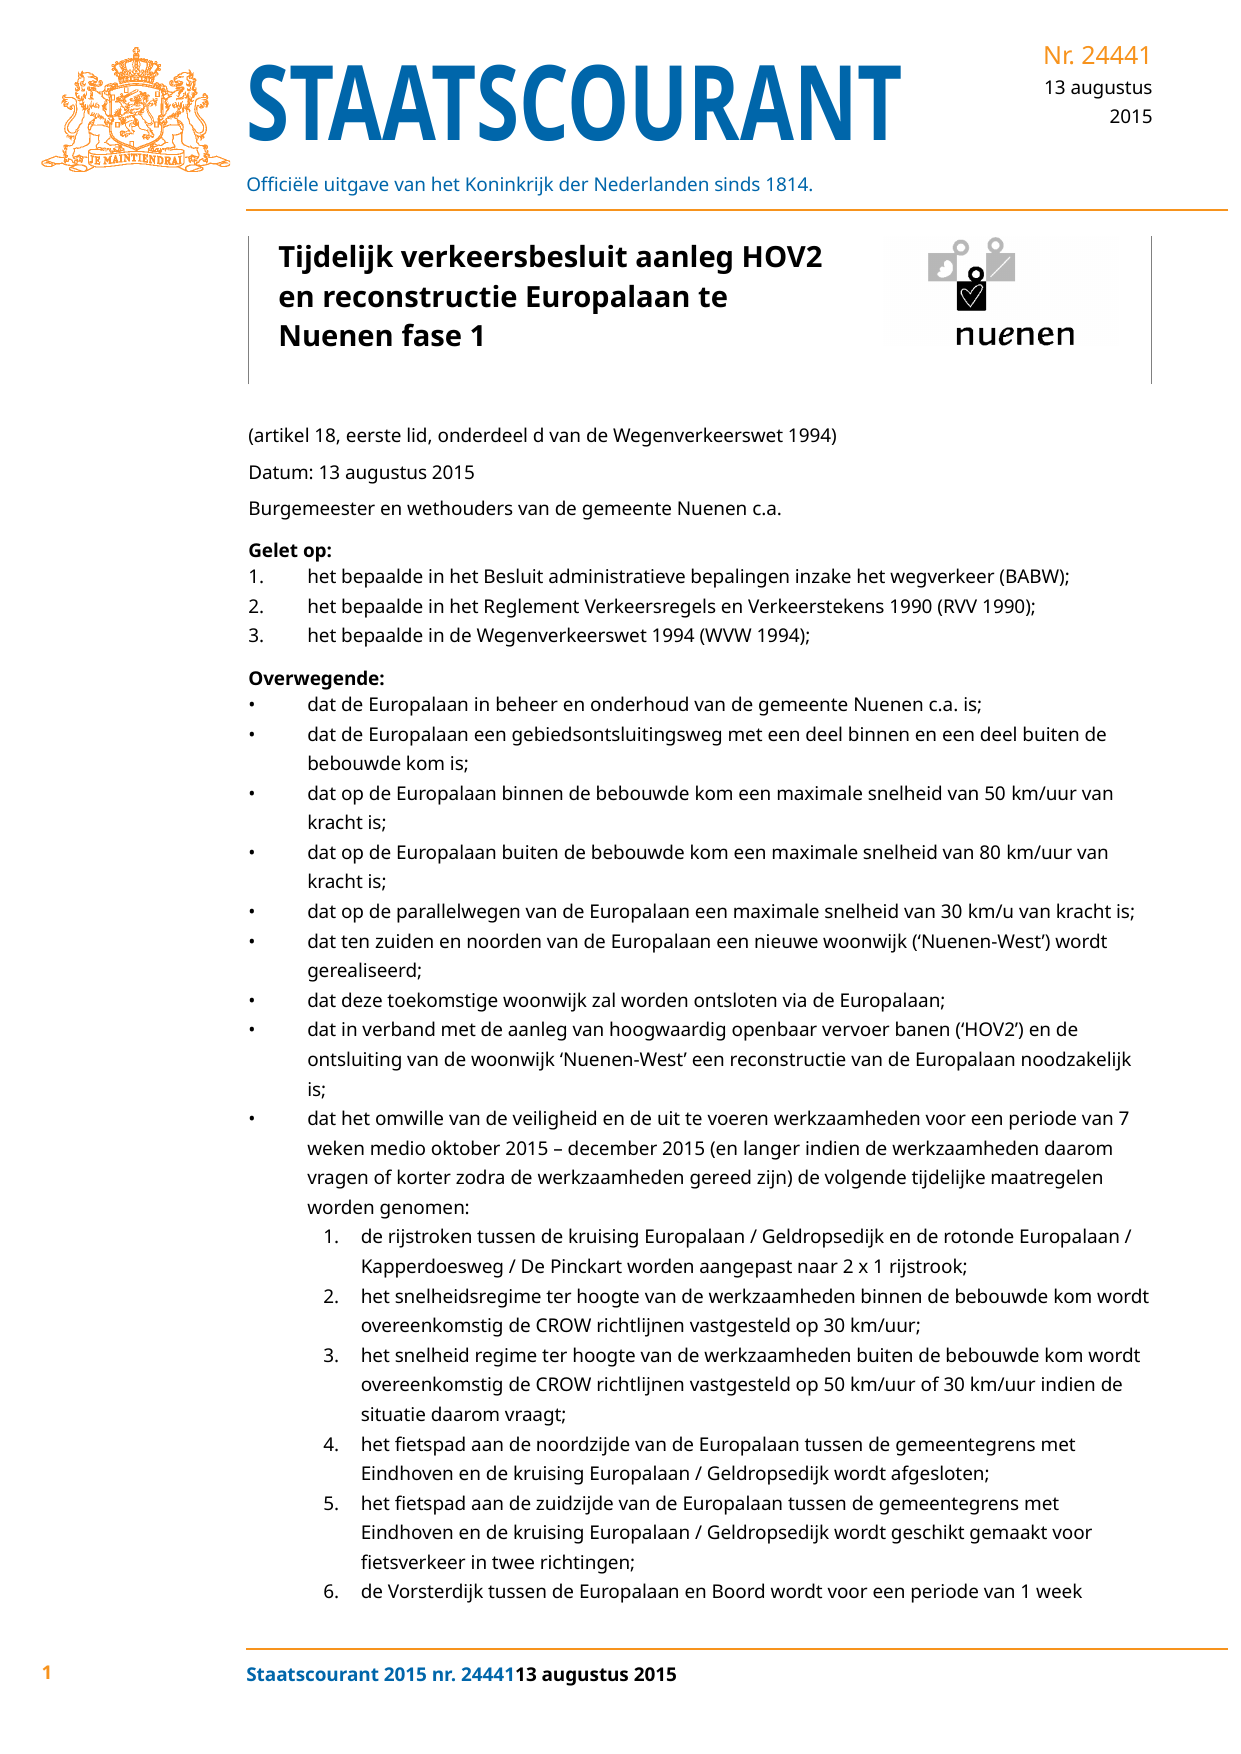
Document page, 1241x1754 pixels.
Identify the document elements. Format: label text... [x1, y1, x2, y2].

table_header [850, 236, 1151, 384]
list het snelheidsregime ter hoogte van de werkzaamheden binnen de bebouwde kom wordt overeenkomstig de CROW richtlijnen vastgesteld op 30 km/uur; [323, 1283, 1152, 1338]
list de Vorsterdijk tussen de Europalaan en Boord wordt voor een periode van 1 week [323, 1579, 1152, 1604]
text (artikel 18, eerste lid, onderdeel d van de Wegenverkeerswet 1994) [248, 422, 1152, 448]
list dat op de Europalaan buiten de bebouwde kom een maximale snelheid van 80 km/uur van kracht is; [248, 839, 1152, 894]
list dat op de Europalaan binnen de bebouwde kom een maximale snelheid van 50 km/uur van kracht is; [248, 780, 1152, 835]
list de rijstroken tussen de kruising Europalaan / Geldropsedijk en de rotonde Europalaan / Kapperdoesweg / De Pinckart worden aangepast naar 2 x 1 rijstrook; [323, 1224, 1152, 1279]
list dat op de parallelwegen van de Europalaan een maximale snelheid van 30 km/u van kracht is; [248, 898, 1152, 924]
list dat ten zuiden en noorden van de Europalaan een nieuwe woonwijk (‘Nuenen-West’) wordt gerealiseerd; [248, 928, 1152, 983]
list dat de Europalaan een gebiedsontsluitingsweg met een deel binnen en een deel buiten de bebouwde kom is; [248, 721, 1152, 776]
list het bepaalde in het Reglement Verkeersregels en Verkeerstekens 1990 (RVV 1990); [248, 593, 1152, 618]
list het fietspad aan de noordzijde van de Europalaan tussen de gemeentegrens met Eindhoven en de kruising Europalaan / Geldropsedijk wordt afgesloten; [323, 1431, 1152, 1486]
list het snelheid regime ter hoogte van de werkzaamheden buiten de bebouwde kom wordt overeenkomstig de CROW richtlijnen vastgesteld op 50 km/uur of 30 km/uur indien de situatie daarom vraagt; [323, 1342, 1152, 1427]
list het fietspad aan de zuidzijde van de Europalaan tussen de gemeentegrens met Eindhoven en de kruising Europalaan / Geldropsedijk wordt geschikt gemaakt voor fietsverkeer in twee richtingen; [323, 1490, 1152, 1575]
table_header Tijdelijk verkeersbesluit aanleg HOV2 en reconstructie Europalaan te Nuenen fase 1 [249, 236, 850, 384]
list dat in verband met de aanleg van hoogwaardig openbaar vervoer banen (‘HOV2’) en de ontsluiting van de woonwijk ‘Nuenen-West’ een reconstructie van de Europalaan noodzakelijk is; [248, 1017, 1152, 1102]
list het bepaalde in het Besluit administratieve bepalingen inzake het wegverkeer (BABW); [248, 563, 1152, 589]
text Gelet op: [248, 537, 1152, 563]
list dat de Europalaan in beheer en onderhoud van de gemeente Nuenen c.a. is; [248, 691, 1152, 717]
list dat deze toekomstige woonwijk zal worden ontsloten via de Europalaan; [248, 987, 1152, 1013]
list het bepaalde in de Wegenverkeerswet 1994 (WVW 1994); [248, 622, 1152, 648]
picture [41, 47, 231, 172]
list dat het omwille van de veiligheid en de uit te voeren werkzaamheden voor een periode van 7 weken medio oktober 2015 – december 2015 (en langer indien de werkzaamheden daarom vragen of korter zodra de werkzaamheden gereed zijn) de volgende tijdelijke maatregelen worden genomen: [248, 1105, 1152, 1220]
text Burgemeester en wethouders van de gemeente Nuenen c.a. [248, 496, 1152, 521]
picture [882, 236, 1119, 346]
text Datum: 13 augustus 2015 [248, 459, 1152, 485]
text Overwegende: [248, 666, 1152, 691]
